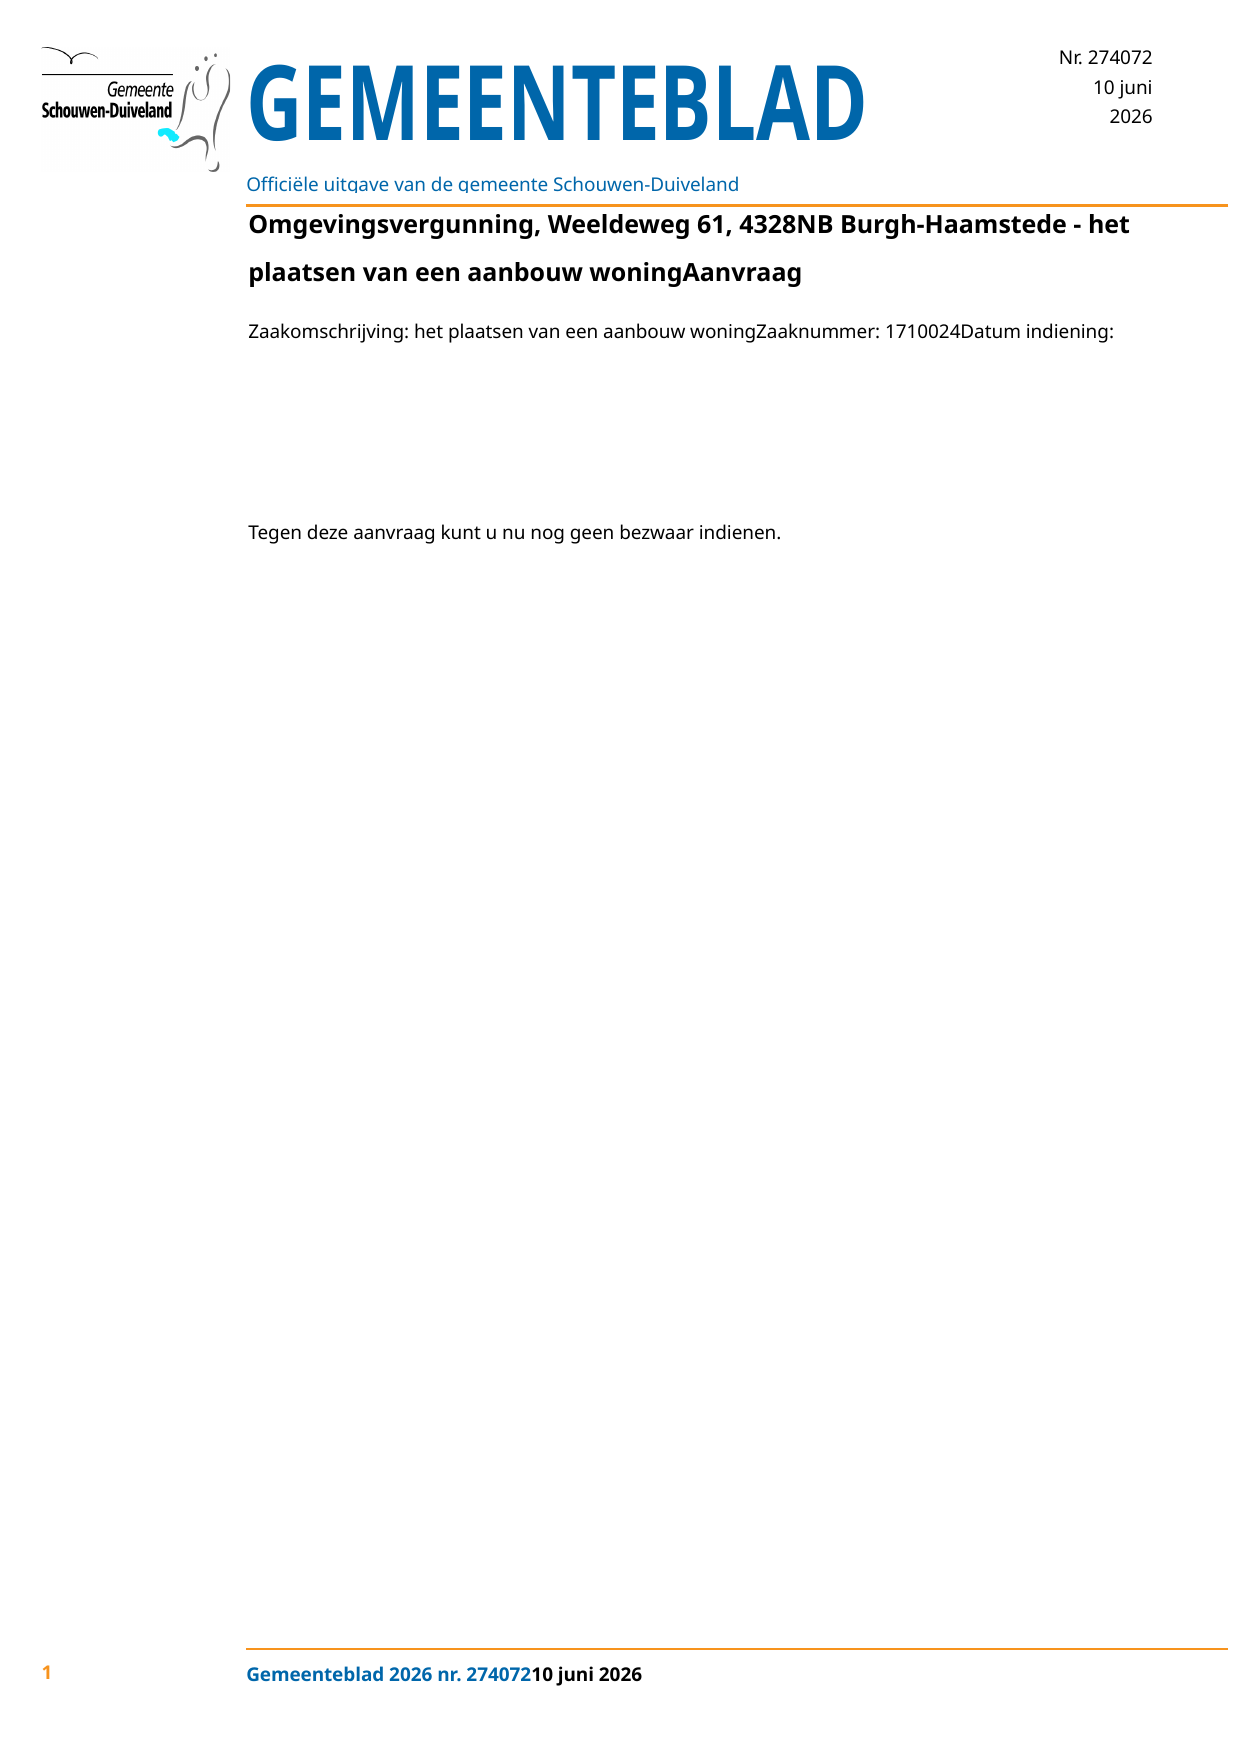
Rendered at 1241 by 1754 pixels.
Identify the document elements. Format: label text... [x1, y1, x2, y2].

text Tegen deze aanvraag kunt u nu nog geen bezwaar indienen. [248, 519, 1152, 545]
text Omgevingsvergunning, Weeldeweg 61, 4328NB Burgh-Haamstede - het plaatsen van een aanbouw woningAanvraag [248, 207, 1152, 288]
picture [41, 47, 231, 172]
text Zaakomschrijving: het plaatsen van een aanbouw woningZaaknummer: 1710024Datum indiening: [248, 318, 1152, 344]
